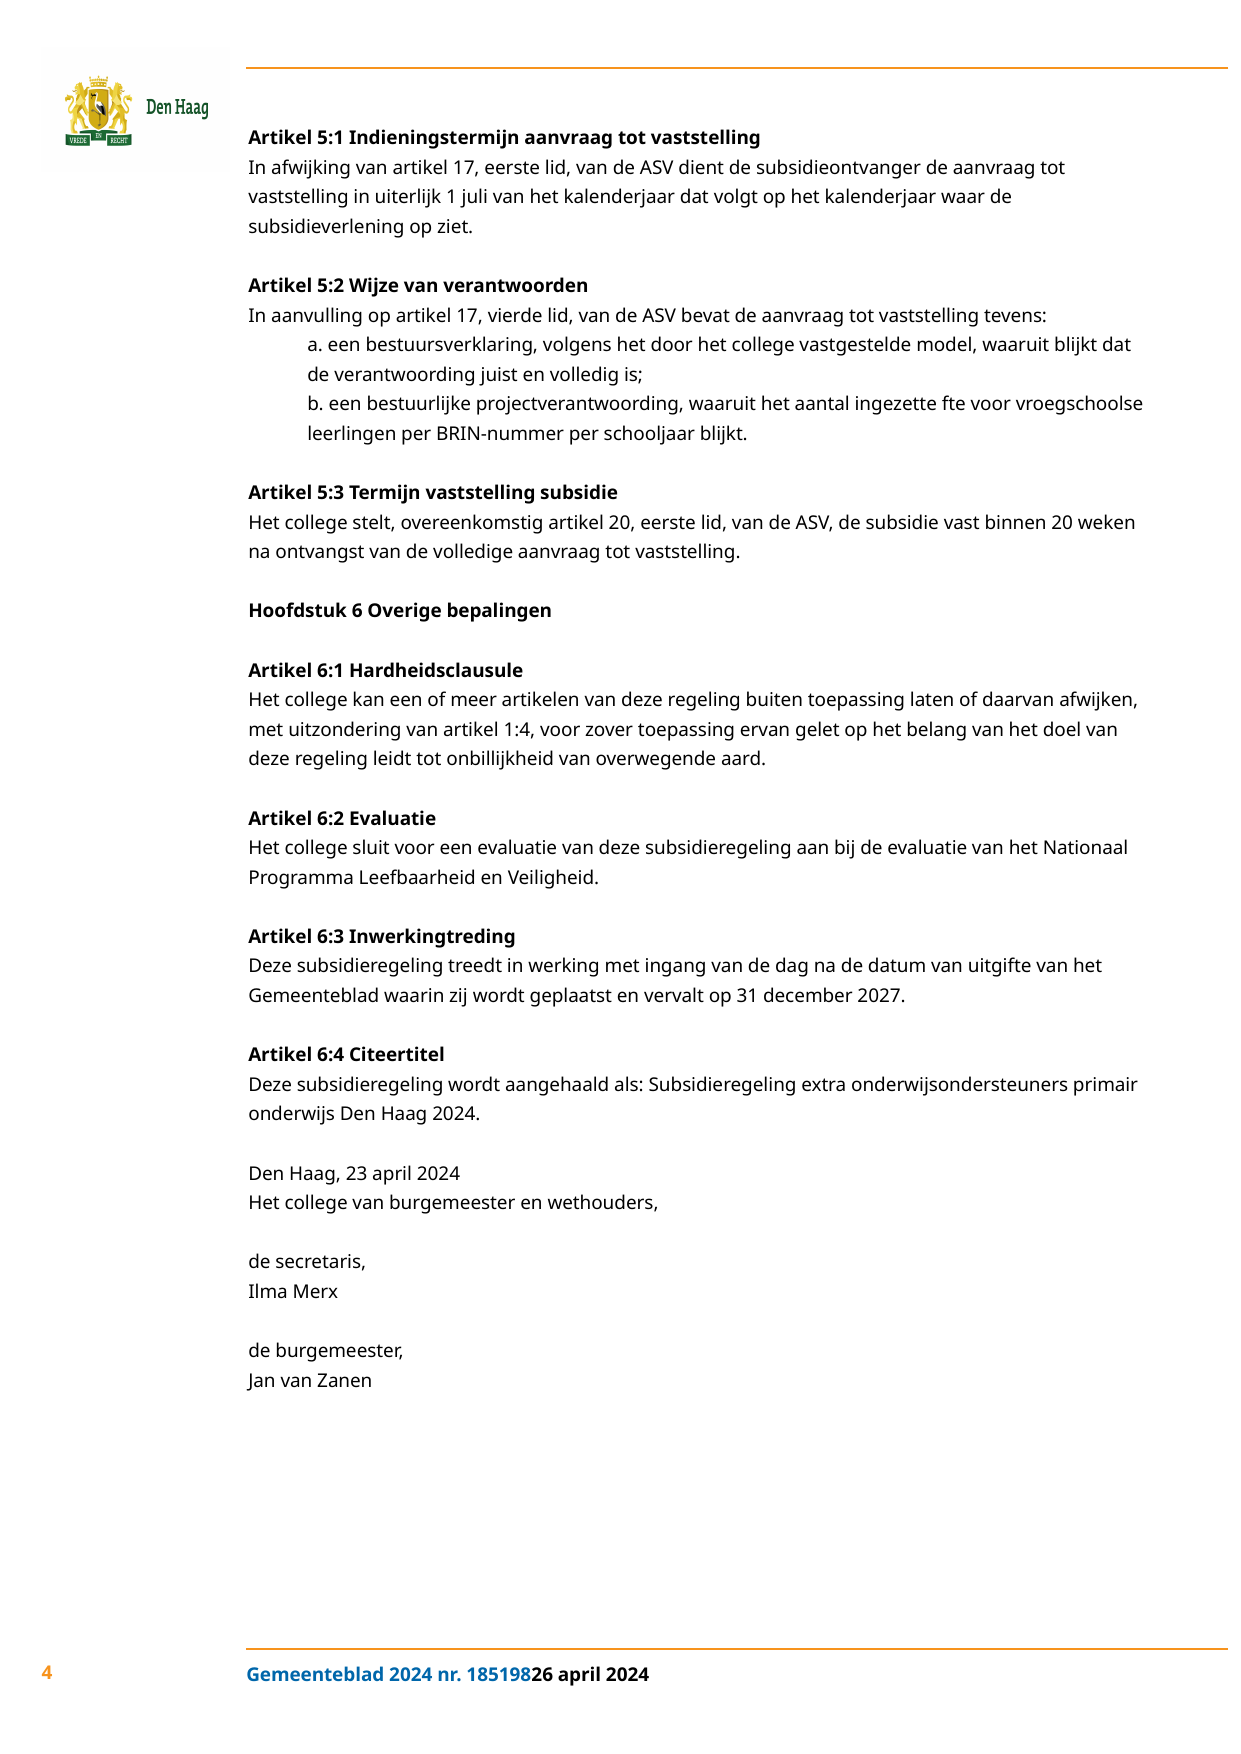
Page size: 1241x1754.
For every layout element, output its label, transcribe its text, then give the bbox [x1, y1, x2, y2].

text Deze subsidieregeling wordt aangehaald als: Subsidieregeling extra onderwijsondersteuners primair onderwijs Den Haag 2024. [248, 1071, 1152, 1126]
text Artikel 6:3 Inwerkingtreding [248, 923, 1152, 949]
text In aanvulling op artikel 17, vierde lid, van de ASV bevat de aanvraag tot vaststelling tevens: [248, 302, 1152, 328]
text Jan van Zanen [248, 1367, 1152, 1393]
list a. een bestuursverklaring, volgens het door het college vastgestelde model, waaruit blijkt dat de verantwoording juist en volledig is; [248, 331, 1152, 387]
text de secretaris, [248, 1248, 1152, 1274]
text Artikel 5:2 Wijze van verantwoorden [248, 272, 1152, 298]
text In afwijking van artikel 17, eerste lid, van de ASV dient de subsidieontvanger de aanvraag tot vaststelling in uiterlijk 1 juli van het kalenderjaar dat volgt op het kalenderjaar waar de subsidieverlening op ziet. [248, 154, 1152, 239]
text Ilma Merx [248, 1278, 1152, 1304]
text Hoofdstuk 6 Overige bepalingen [248, 598, 1152, 623]
picture [41, 47, 231, 172]
text de burgemeester, [248, 1337, 1152, 1363]
text Artikel 5:3 Termijn vaststelling subsidie [248, 479, 1152, 505]
text Artikel 5:1 Indieningstermijn aanvraag tot vaststelling [248, 124, 1152, 150]
text Het college kan een of meer artikelen van deze regeling buiten toepassing laten of daarvan afwijken, met uitzondering van artikel 1:4, voor zover toepassing ervan gelet op het belang van het doel van deze regeling leidt tot onbillijkheid van overwegende aard. [248, 686, 1152, 771]
text Het college sluit voor een evaluatie van deze subsidieregeling aan bij de evaluatie van het Nationaal Programma Leefbaarheid en Veiligheid. [248, 834, 1152, 890]
list b. een bestuurlijke projectverantwoording, waaruit het aantal ingezette fte voor vroegschoolse leerlingen per BRIN-nummer per schooljaar blijkt. [248, 391, 1152, 446]
text Artikel 6:2 Evaluatie [248, 805, 1152, 831]
text Artikel 6:1 Hardheidsclausule [248, 657, 1152, 683]
text Het college van burgemeester en wethouders, [248, 1189, 1152, 1215]
text Het college stelt, overeenkomstig artikel 20, eerste lid, van de ASV, de subsidie vast binnen 20 weken na ontvangst van de volledige aanvraag tot vaststelling. [248, 509, 1152, 564]
text Artikel 6:4 Citeertitel [248, 1041, 1152, 1067]
text Deze subsidieregeling treedt in werking met ingang van de dag na de datum van uitgifte van het Gemeenteblad waarin zij wordt geplaatst en vervalt op 31 december 2027. [248, 953, 1152, 1008]
text Den Haag, 23 april 2024 [248, 1160, 1152, 1186]
